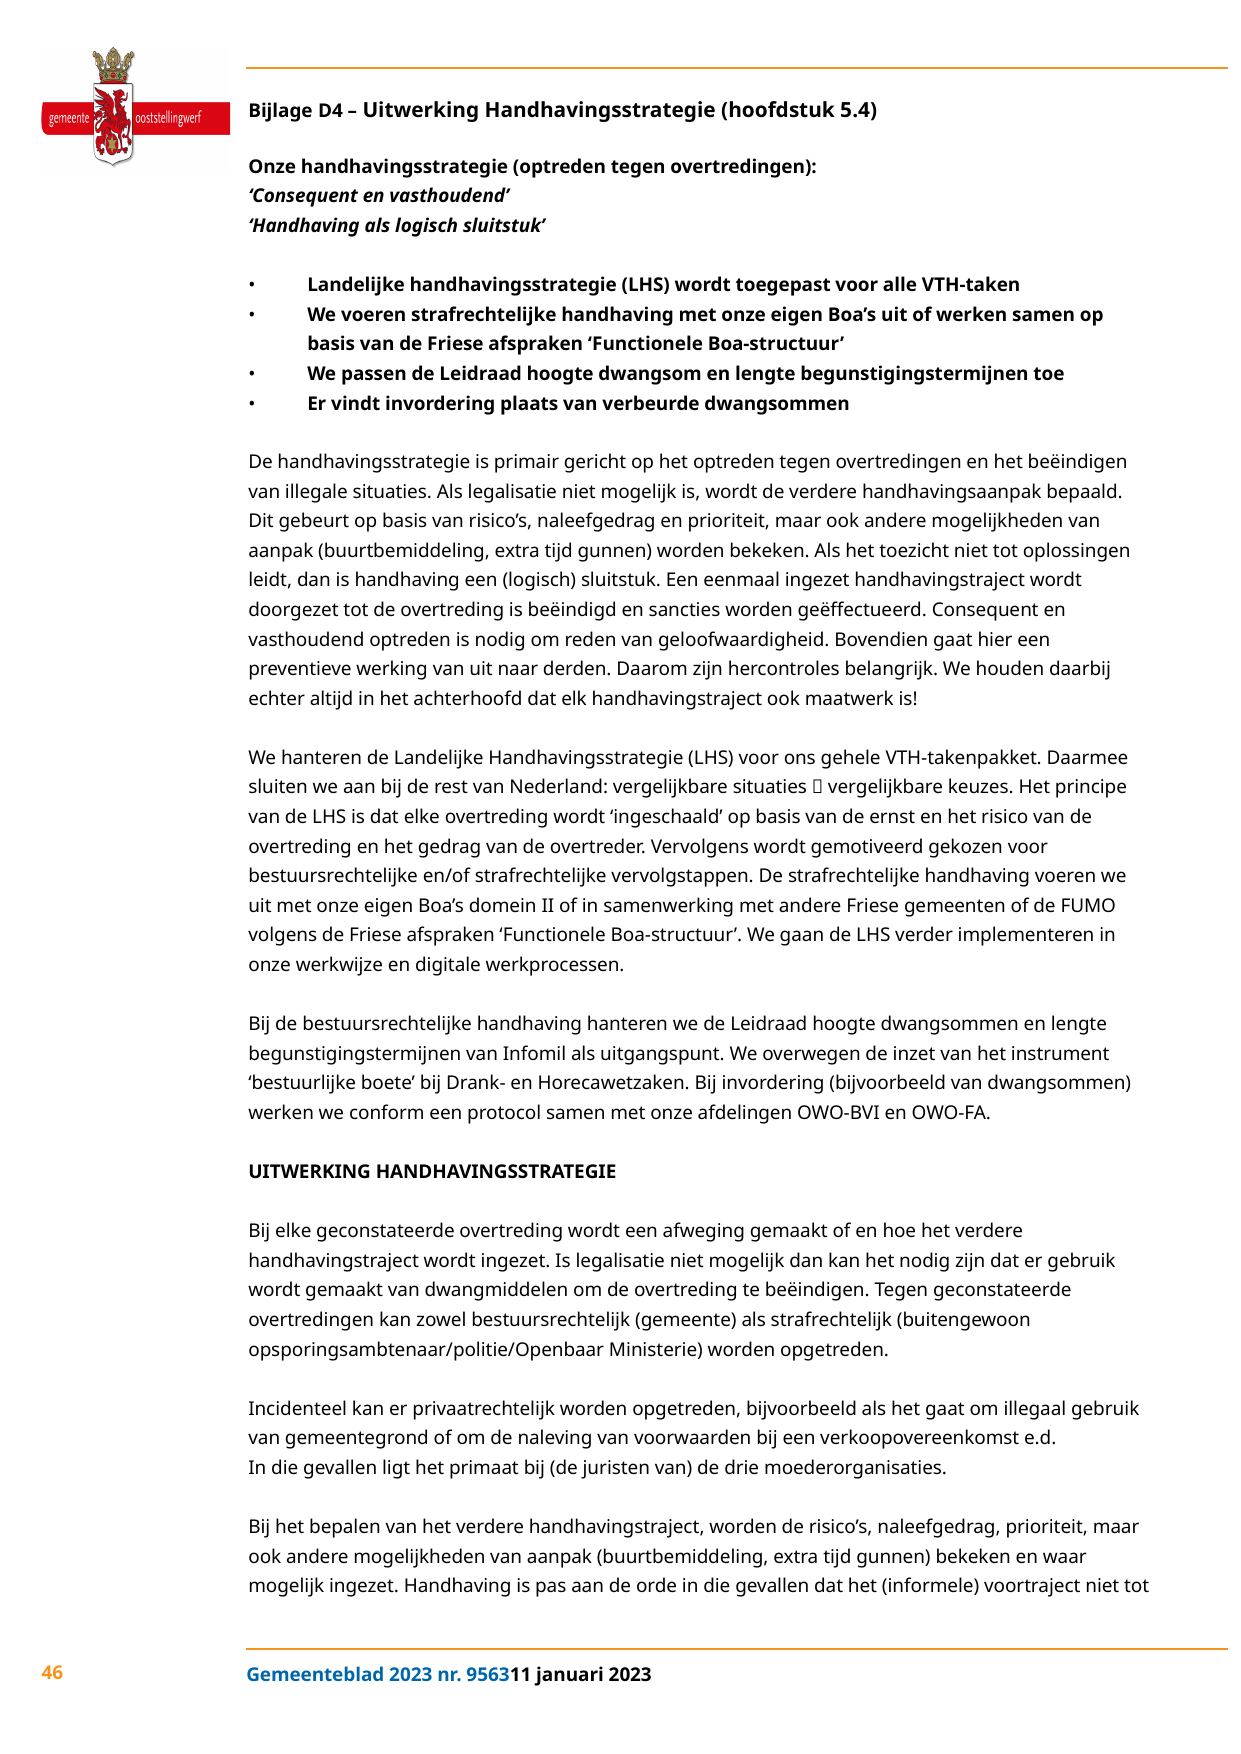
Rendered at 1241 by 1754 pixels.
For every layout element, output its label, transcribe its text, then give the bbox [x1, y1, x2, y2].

text Bij elke geconstateerde overtreding wordt een afweging gemaakt of en hoe het verdere handhavingstraject wordt ingezet. Is legalisatie niet mogelijk dan kan het nodig zijn dat er gebruik wordt gemaakt van dwangmiddelen om de overtreding te beëindigen. Tegen geconstateerde overtredingen kan zowel bestuursrechtelijk (gemeente) als strafrechtelijk (buitengewoon opsporingsambtenaar/politie/Openbaar Ministerie) worden opgetreden. [248, 1217, 1152, 1361]
text De handhavingsstrategie is primair gericht op het optreden tegen overtredingen en het beëindigen van illegale situaties. Als legalisatie niet mogelijk is, wordt de verdere handhavingsaanpak bepaald. Dit gebeurt op basis van risico’s, naleefgedrag en prioriteit, maar ook andere mogelijkheden van aanpak (buurtbemiddeling, extra tijd gunnen) worden bekeken. Als het toezicht niet tot oplossingen leidt, dan is handhaving een (logisch) sluitstuk. Een eenmaal ingezet handhavingstraject wordt doorgezet tot de overtreding is beëindigd en sancties worden geëffectueerd. Consequent en vasthoudend optreden is nodig om reden van geloofwaardigheid. Bovendien gaat hier een preventieve werking van uit naar derden. Daarom zijn hercontroles belangrijk. We houden daarbij echter altijd in het achterhoofd dat elk handhavingstraject ook maatwerk is! [248, 448, 1152, 711]
text Bij het bepalen van het verdere handhavingstraject, worden de risico’s, naleefgedrag, prioriteit, maar ook andere mogelijkheden van aanpak (buurtbemiddeling, extra tijd gunnen) bekeken en waar mogelijk ingezet. Handhaving is pas aan de orde in die gevallen dat het (informele) voortraject niet tot [248, 1513, 1152, 1598]
table_header Onze handhavingsstrategie (optreden tegen overtredingen): ‘Consequent en vasthoudend’ ‘Handhaving als logisch sluitstuk’ Landelijke handhavingsstrategie (LHS) wordt toegepast voor alle VTH-taken We voeren strafrechtelijke handhaving met onze eigen Boa’s uit of werken samen op basis van de Friese afspraken ‘Functionele Boa-structuur’ We passen de Leidraad hoogte dwangsom en lengte begunstigingstermijnen toe Er vindt invordering plaats van verbeurde dwangsommen [248, 153, 1152, 415]
text Bij de bestuursrechtelijke handhaving hanteren we de Leidraad hoogte dwangsommen en lengte begunstigingstermijnen van Infomil als uitgangspunt. We overwegen de inzet van het instrument ‘bestuurlijke boete’ bij Drank- en Horecawetzaken. Bij invordering (bijvoorbeeld van dwangsommen) werken we conform een protocol samen met onze afdelingen OWO-BVI en OWO-FA. [248, 1010, 1152, 1125]
text Bijlage D4 – Uitwerking Handhavingsstrategie (hoofdstuk 5.4) [248, 95, 1152, 123]
text We hanteren de Landelijke Handhavingsstrategie (LHS) voor ons gehele VTH-takenpakket. Daarmee sluiten we aan bij de rest van Nederland: vergelijkbare situaties  vergelijkbare keuzes. Het principe van de LHS is dat elke overtreding wordt ‘ingeschaald’ op basis van de ernst en het risico van de overtreding en het gedrag van de overtreder. Vervolgens wordt gemotiveerd gekozen voor bestuursrechtelijke en/of strafrechtelijke vervolgstappen. De strafrechtelijke handhaving voeren we uit met onze eigen Boa’s domein II of in samenwerking met andere Friese gemeenten of de FUMO volgens de Friese afspraken ‘Functionele Boa-structuur’. We gaan de LHS verder implementeren in onze werkwijze en digitale werkprocessen. [248, 744, 1152, 977]
text Incidenteel kan er privaatrechtelijk worden opgetreden, bijvoorbeeld als het gaat om illegaal gebruik van gemeentegrond of om de naleving van voorwaarden bij een verkoopovereenkomst e.d. [248, 1395, 1152, 1450]
text UITWERKING HANDHAVINGSSTRATEGIE [248, 1158, 1152, 1184]
text In die gevallen ligt het primaat bij (de juristen van) de drie moederorganisaties. [248, 1454, 1152, 1480]
picture [41, 47, 231, 172]
